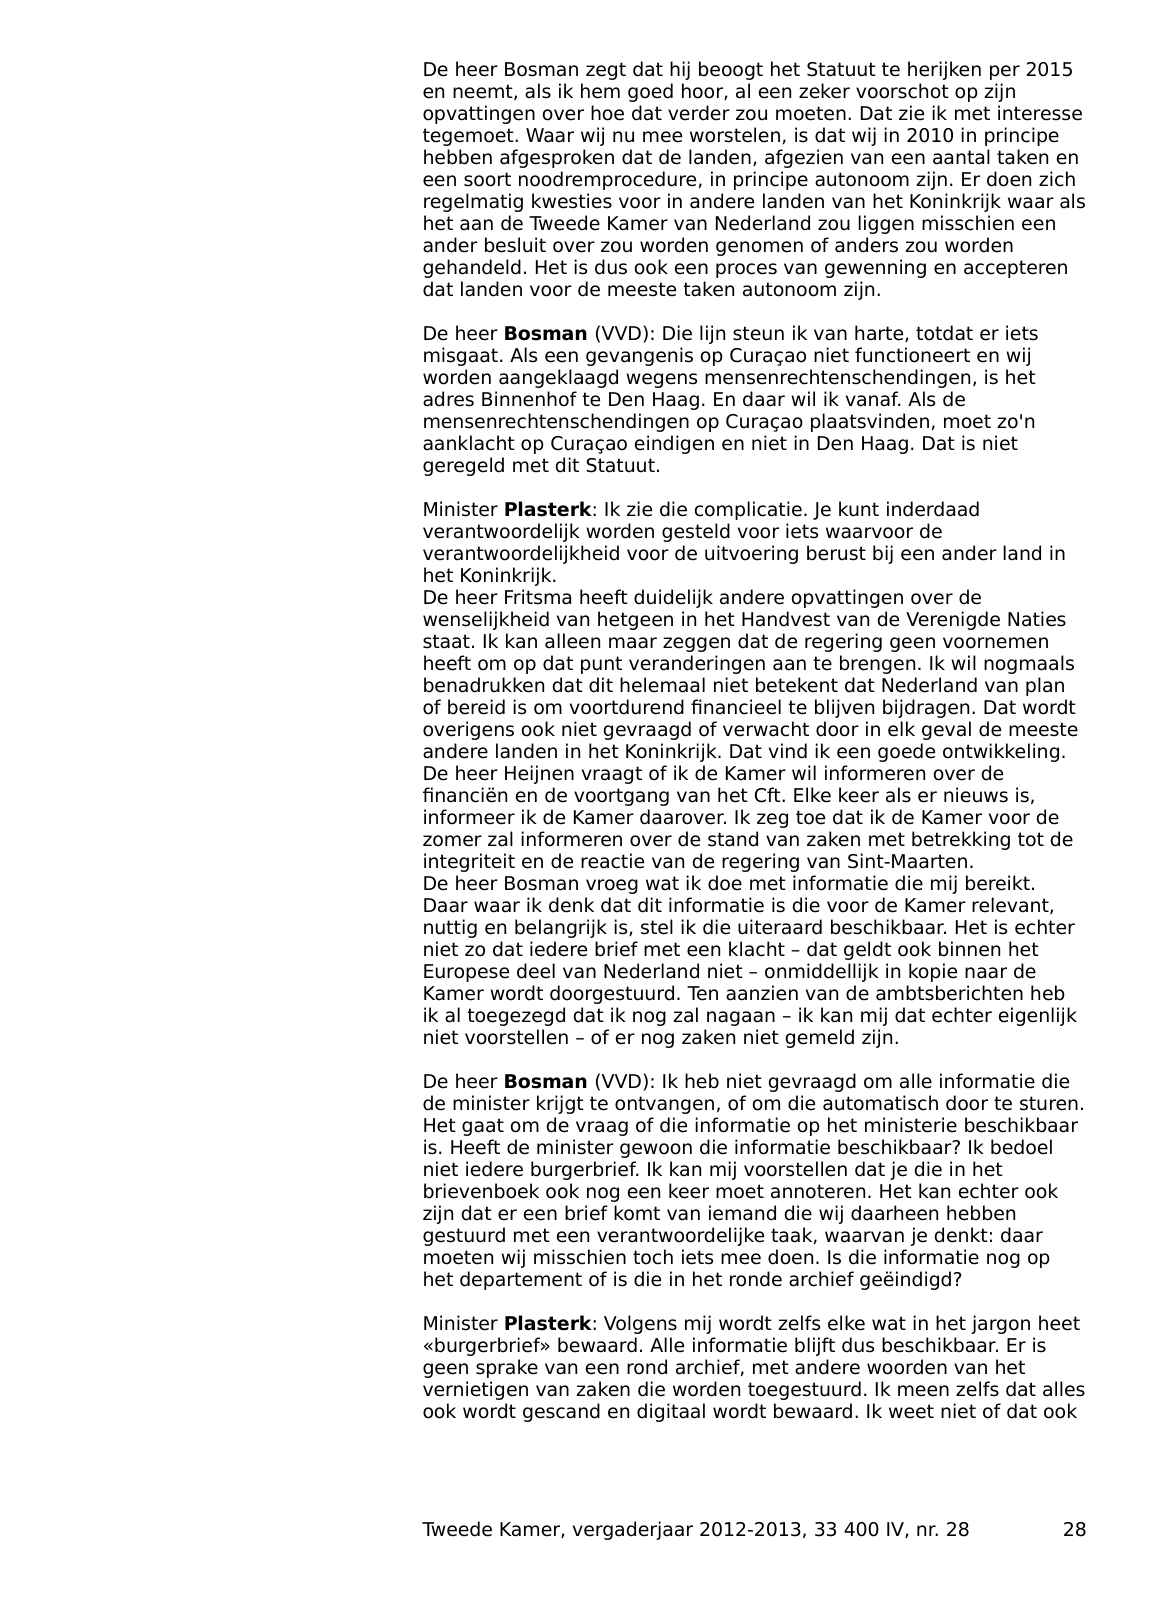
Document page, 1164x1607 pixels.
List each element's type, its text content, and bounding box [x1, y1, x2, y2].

text De heer Bosman (VVD): Ik heb niet gevraagd om alle informatie die de minister krijgt te ontvangen, of om die automatisch door te sturen. Het gaat om de vraag of die informatie op het ministerie beschikbaar is. Heeft de minister gewoon die informatie beschikbaar? Ik bedoel niet iedere burgerbrief. Ik kan mij voorstellen dat je die in het brievenboek ook nog een keer moet annoteren. Het kan echter ook zijn dat er een brief komt van iemand die wij daarheen hebben gestuurd met een verantwoordelijke taak, waarvan je denkt: daar moeten wij misschien toch iets mee doen. Is die informatie nog op het departement of is die in het ronde archief geëindigd? [422, 1071, 1087, 1291]
text De heer Bosman (VVD): Die lijn steun ik van harte, totdat er iets misgaat. Als een gevangenis op Curaçao niet functioneert en wij worden aangeklaagd wegens mensenrechtenschendingen, is het adres Binnenhof te Den Haag. En daar wil ik vanaf. Als de mensenrechtenschendingen op Curaçao plaatsvinden, moet zo'n aanklacht op Curaçao eindigen en niet in Den Haag. Dat is niet geregeld met dit Statuut. [422, 323, 1087, 477]
text De heer Bosman vroeg wat ik doe met informatie die mij bereikt. Daar waar ik denk dat dit informatie is die voor de Kamer relevant, nuttig en belangrijk is, stel ik die uiteraard beschikbaar. Het is echter niet zo dat iedere brief met een klacht – dat geldt ook binnen het Europese deel van Nederland niet – onmiddellijk in kopie naar de Kamer wordt doorgestuurd. Ten aanzien van de ambtsberichten heb ik al toegezegd dat ik nog zal nagaan – ik kan mij dat echter eigenlijk niet voorstellen – of er nog zaken niet gemeld zijn. [422, 873, 1087, 1048]
text Minister Plasterk: Ik zie die complicatie. Je kunt inderdaad verantwoordelijk worden gesteld voor iets waarvoor de verantwoordelijkheid voor de uitvoering berust bij een ander land in het Koninkrijk. [422, 499, 1087, 587]
text De heer Bosman zegt dat hij beoogt het Statuut te herijken per 2015 en neemt, als ik hem goed hoor, al een zeker voorschot op zijn opvattingen over hoe dat verder zou moeten. Dat zie ik met interesse tegemoet. Waar wij nu mee worstelen, is dat wij in 2010 in principe hebben afgesproken dat de landen, afgezien van een aantal taken en een soort noodremprocedure, in principe autonoom zijn. Er doen zich regelmatig kwesties voor in andere landen van het Koninkrijk waar als het aan de Tweede Kamer van Nederland zou liggen misschien een ander besluit over zou worden genomen of anders zou worden gehandeld. Het is dus ook een proces van gewenning en accepteren dat landen voor de meeste taken autonoom zijn. [422, 59, 1087, 301]
text Minister Plasterk: Volgens mij wordt zelfs elke wat in het jargon heet «burgerbrief» bewaard. Alle informatie blijft dus beschikbaar. Er is geen sprake van een rond archief, met andere woorden van het vernietigen van zaken die worden toegestuurd. Ik meen zelfs dat alles ook wordt gescand en digitaal wordt bewaard. Ik weet niet of dat ook [422, 1313, 1087, 1423]
text De heer Heijnen vraagt of ik de Kamer wil informeren over de financiën en de voortgang van het Cft. Elke keer als er nieuws is, informeer ik de Kamer daarover. Ik zeg toe dat ik de Kamer voor de zomer zal informeren over de stand van zaken met betrekking tot de integriteit en de reactie van de regering van Sint-Maarten. [422, 763, 1087, 873]
text De heer Fritsma heeft duidelijk andere opvattingen over de wenselijkheid van hetgeen in het Handvest van de Verenigde Naties staat. Ik kan alleen maar zeggen dat de regering geen voornemen heeft om op dat punt veranderingen aan te brengen. Ik wil nogmaals benadrukken dat dit helemaal niet betekent dat Nederland van plan of bereid is om voortdurend financieel te blijven bijdragen. Dat wordt overigens ook niet gevraagd of verwacht door in elk geval de meeste andere landen in het Koninkrijk. Dat vind ik een goede ontwikkeling. [422, 587, 1087, 763]
